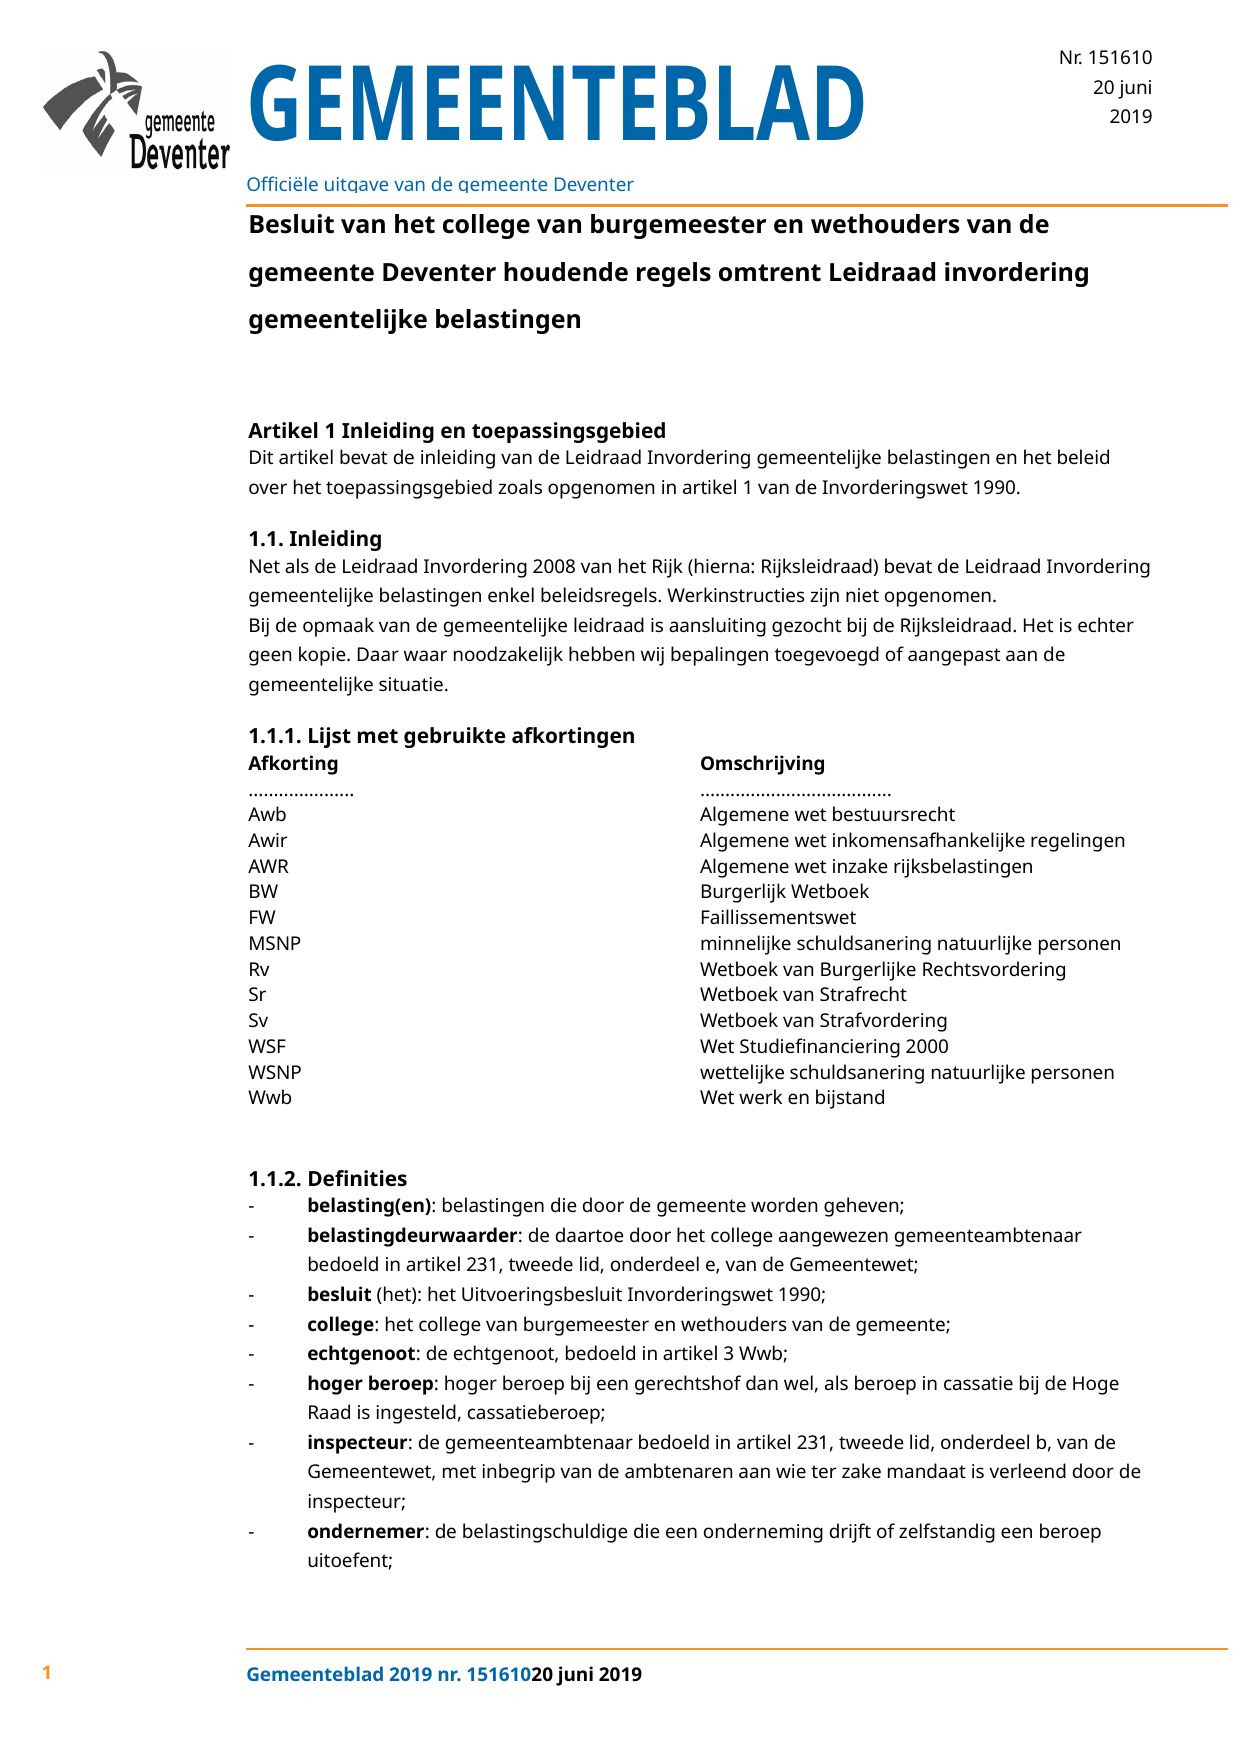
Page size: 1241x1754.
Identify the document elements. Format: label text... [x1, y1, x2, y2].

table_cell FW [248, 905, 700, 930]
table_header Afkorting [248, 750, 700, 776]
table_cell Awir [248, 827, 700, 853]
table_cell ...................................... [700, 776, 1152, 802]
table_cell Wetboek van Burgerlijke Rechtsvordering [700, 956, 1152, 982]
list belastingdeurwaarder: de daartoe door het college aangewezen gemeenteambtenaar bedoeld in artikel 231, tweede lid, onderdeel e, van de Gemeentewet; [248, 1222, 1152, 1277]
table_cell Rv [248, 956, 700, 982]
table_cell Burgerlijk Wetboek [700, 879, 1152, 904]
list hoger beroep: hoger beroep bij een gerechtshof dan wel, als beroep in cassatie bij de Hoge Raad is ingesteld, cassatieberoep; [248, 1370, 1152, 1425]
table_cell AWR [248, 853, 700, 879]
list ondernemer: de belastingschuldige die een onderneming drijft of zelfstandig een beroep uitoefent; [248, 1518, 1152, 1573]
table_cell Wetboek van Strafrecht [700, 982, 1152, 1007]
table_cell minnelijke schuldsanering natuurlijke personen [700, 930, 1152, 956]
table_cell Sv [248, 1008, 700, 1033]
list belasting(en): belastingen die door de gemeente worden geheven; [248, 1192, 1152, 1218]
table_cell Wet Studiefinanciering 2000 [700, 1033, 1152, 1059]
picture [41, 47, 231, 172]
table_cell MSNP [248, 930, 700, 956]
table_cell Faillissementswet [700, 905, 1152, 930]
table_cell wettelijke schuldsanering natuurlijke personen [700, 1059, 1152, 1084]
text Artikel 1 Inleiding en toepassingsgebied [248, 416, 1152, 444]
table_cell WSF [248, 1033, 700, 1059]
table_cell Algemene wet inzake rijksbelastingen [700, 853, 1152, 879]
list echtgenoot: de echtgenoot, bedoeld in artikel 3 Wwb; [248, 1340, 1152, 1366]
table_cell BW [248, 879, 700, 904]
list inspecteur: de gemeenteambtenaar bedoeld in artikel 231, tweede lid, onderdeel b, van de Gemeentewet, met inbegrip van de ambtenaren aan wie ter zake mandaat is verleend door de inspecteur; [248, 1429, 1152, 1514]
text Dit artikel bevat de inleiding van de Leidraad Invordering gemeentelijke belastingen en het beleid over het toepassingsgebied zoals opgenomen in artikel 1 van de Invorderingswet 1990. [248, 444, 1152, 500]
table_cell ..................... [248, 776, 700, 802]
text Net als de Leidraad Invordering 2008 van het Rijk (hierna: Rijksleidraad) bevat de Leidraad Invordering gemeentelijke belastingen enkel beleidsregels. Werkinstructies zijn niet opgenomen. [248, 553, 1152, 608]
table_cell WSNP [248, 1059, 700, 1084]
table_cell Wetboek van Strafvordering [700, 1008, 1152, 1033]
list besluit (het): het Uitvoeringsbesluit Invorderingswet 1990; [248, 1281, 1152, 1307]
table_cell Wwb [248, 1085, 700, 1110]
table_cell Wet werk en bijstand [700, 1085, 1152, 1110]
table_cell Awb [248, 802, 700, 827]
text Besluit van het college van burgemeester en wethouders van de gemeente Deventer houdende regels omtrent Leidraad invordering gemeentelijke belastingen [248, 207, 1152, 336]
text 1.1.2. Definities [248, 1164, 1152, 1192]
table_cell Algemene wet bestuursrecht [700, 802, 1152, 827]
table_header Omschrijving [700, 750, 1152, 776]
table_cell Algemene wet inkomensafhankelijke regelingen [700, 827, 1152, 853]
text 1.1. Inleiding [248, 524, 1152, 553]
list college: het college van burgemeester en wethouders van de gemeente; [248, 1311, 1152, 1336]
table_cell Sr [248, 982, 700, 1007]
text 1.1.1. Lijst met gebruikte afkortingen [248, 722, 1152, 750]
text Bij de opmaak van de gemeentelijke leidraad is aansluiting gezocht bij de Rijksleidraad. Het is echter geen kopie. Daar waar noodzakelijk hebben wij bepalingen toegevoegd of aangepast aan de gemeentelijke situatie. [248, 612, 1152, 697]
